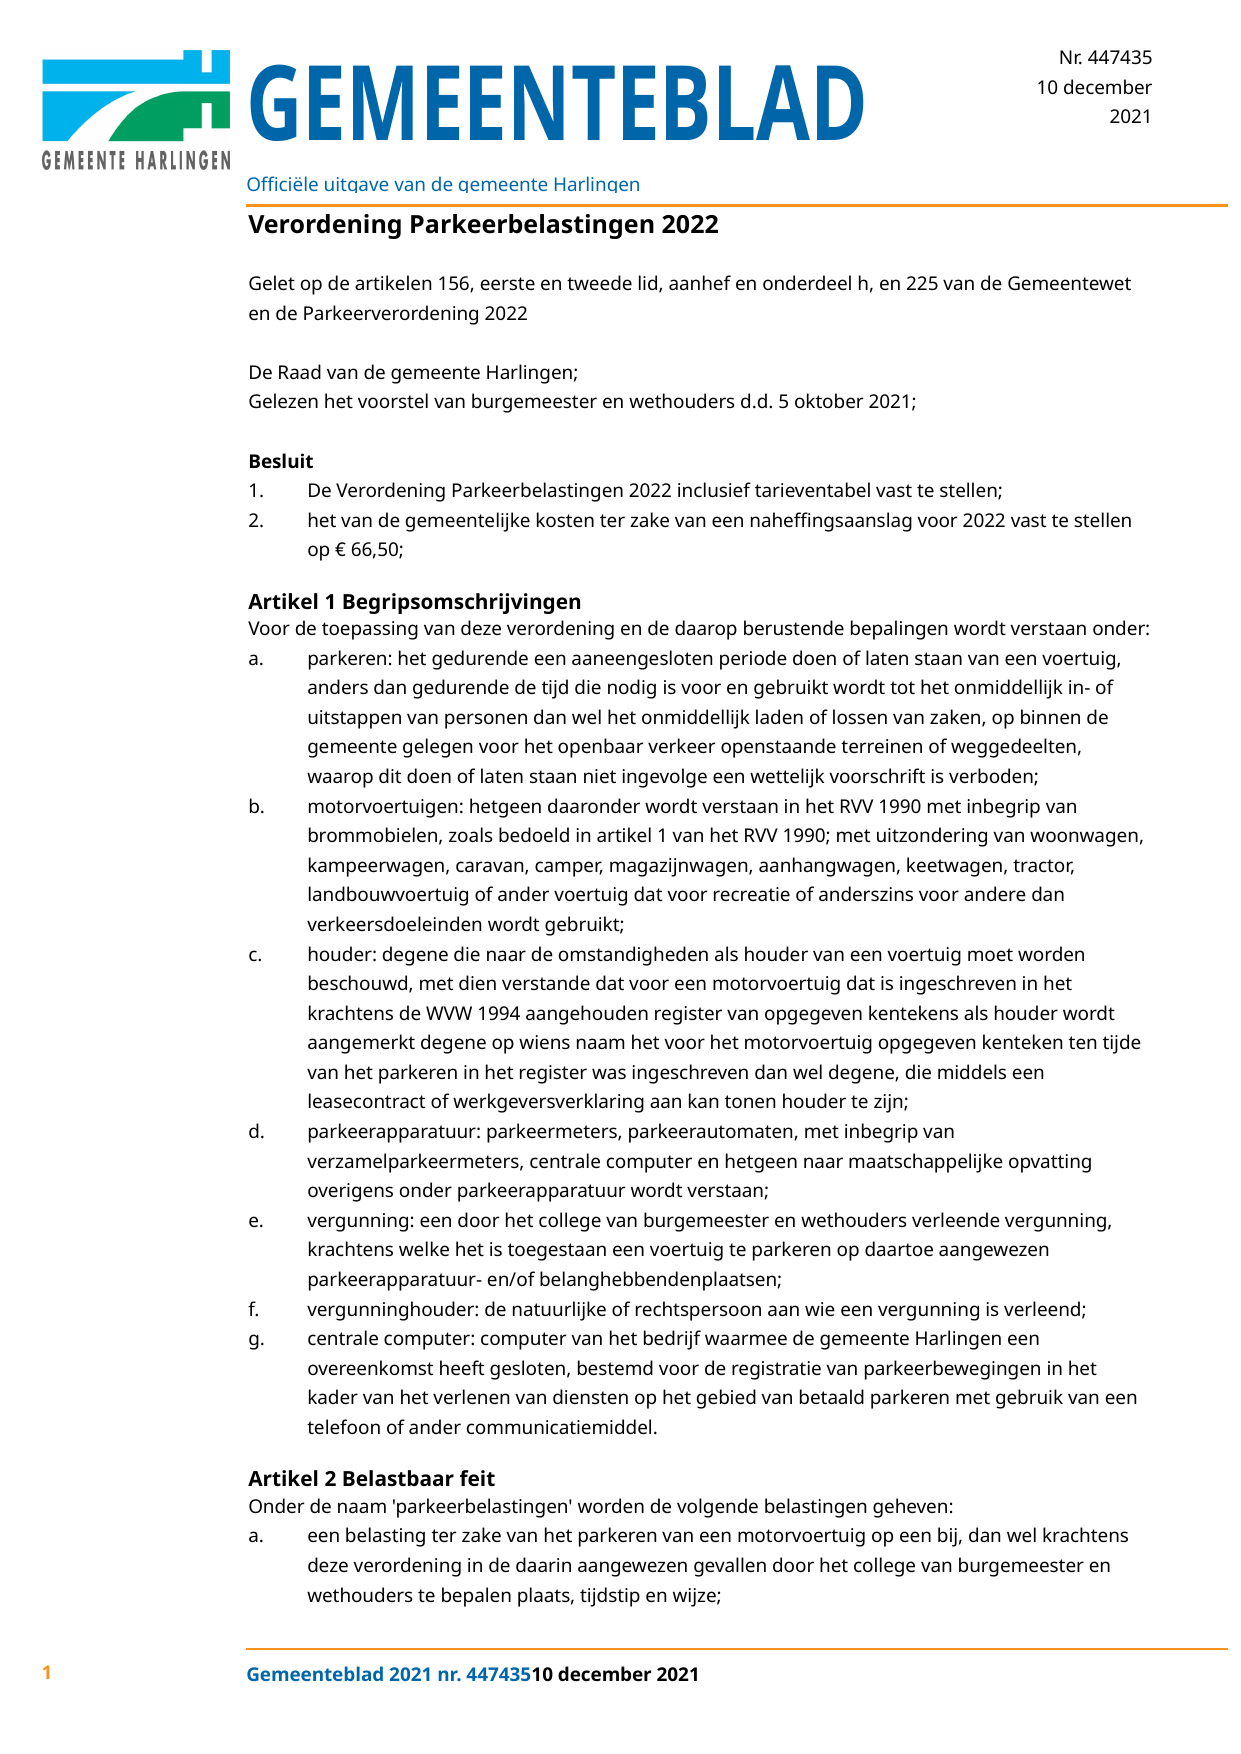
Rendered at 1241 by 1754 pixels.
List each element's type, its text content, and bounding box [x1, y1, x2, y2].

text Onder de naam 'parkeerbelastingen' worden de volgende belastingen geheven: [248, 1493, 1152, 1519]
list De Verordening Parkeerbelastingen 2022 inclusief tarieventabel vast te stellen; [248, 477, 1152, 503]
list vergunninghouder: de natuurlijke of rechtspersoon aan wie een vergunning is verleend; [248, 1296, 1152, 1322]
list een belasting ter zake van het parkeren van een motorvoertuig op een bij, dan wel krachtens deze verordening in de daarin aangewezen gevallen door het college van burgemeester en wethouders te bepalen plaats, tijdstip en wijze; [248, 1523, 1152, 1607]
text Besluit [248, 448, 1152, 473]
list houder: degene die naar de omstandigheden als houder van een voertuig moet worden beschouwd, met dien verstande dat voor een motorvoertuig dat is ingeschreven in het krachtens de WVW 1994 aangehouden register van opgegeven kentekens als houder wordt aangemerkt degene op wiens naam het voor het motorvoertuig opgegeven kenteken ten tijde van het parkeren in het register was ingeschreven dan wel degene, die middels een leasecontract of werkgeversverklaring aan kan tonen houder te zijn; [248, 941, 1152, 1114]
picture [41, 47, 231, 172]
list parkeren: het gedurende een aaneengesloten periode doen of laten staan van een voertuig, anders dan gedurende de tijd die nodig is voor en gebruikt wordt tot het onmiddellijk in- of uitstappen van personen dan wel het onmiddellijk laden of lossen van zaken, op binnen de gemeente gelegen voor het openbaar verkeer openstaande terreinen of weggedeelten, waarop dit doen of laten staan niet ingevolge een wettelijk voorschrift is verboden; [248, 645, 1152, 789]
text Artikel 1 Begripsomschrijvingen [248, 587, 1152, 615]
text Gelezen het voorstel van burgemeester en wethouders d.d. 5 oktober 2021; [248, 389, 1152, 414]
list centrale computer: computer van het bedrijf waarmee de gemeente Harlingen een overeenkomst heeft gesloten, bestemd voor de registratie van parkeerbewegingen in het kader van het verlenen van diensten op het gebied van betaald parkeren met gebruik van een telefoon of ander communicatiemiddel. [248, 1325, 1152, 1440]
text Voor de toepassing van deze verordening en de daarop berustende bepalingen wordt verstaan onder: [248, 615, 1152, 641]
list het van de gemeentelijke kosten ter zake van een naheffingsaanslag voor 2022 vast te stellen op € 66,50; [248, 507, 1152, 562]
text Verordening Parkeerbelastingen 2022 [248, 207, 1152, 241]
text De Raad van de gemeente Harlingen; [248, 359, 1152, 385]
text Artikel 2 Belastbaar feit [248, 1464, 1152, 1493]
list parkeerapparatuur: parkeermeters, parkeerautomaten, met inbegrip van verzamelparkeermeters, centrale computer en hetgeen naar maatschappelijke opvatting overigens onder parkeerapparatuur wordt verstaan; [248, 1118, 1152, 1203]
list motorvoertuigen: hetgeen daaronder wordt verstaan in het RVV 1990 met inbegrip van brommobielen, zoals bedoeld in artikel 1 van het RVV 1990; met uitzondering van woonwagen, kampeerwagen, caravan, camper, magazijnwagen, aanhangwagen, keetwagen, tractor, landbouwvoertuig of ander voertuig dat voor recreatie of anderszins voor andere dan verkeersdoeleinden wordt gebruikt; [248, 793, 1152, 937]
list vergunning: een door het college van burgemeester en wethouders verleende vergunning, krachtens welke het is toegestaan een voertuig te parkeren op daartoe aangewezen parkeerapparatuur- en/of belanghebbendenplaatsen; [248, 1207, 1152, 1292]
text Gelet op de artikelen 156, eerste en tweede lid, aanhef en onderdeel h, en 225 van de Gemeentewet en de Parkeerverordening 2022 [248, 270, 1152, 326]
